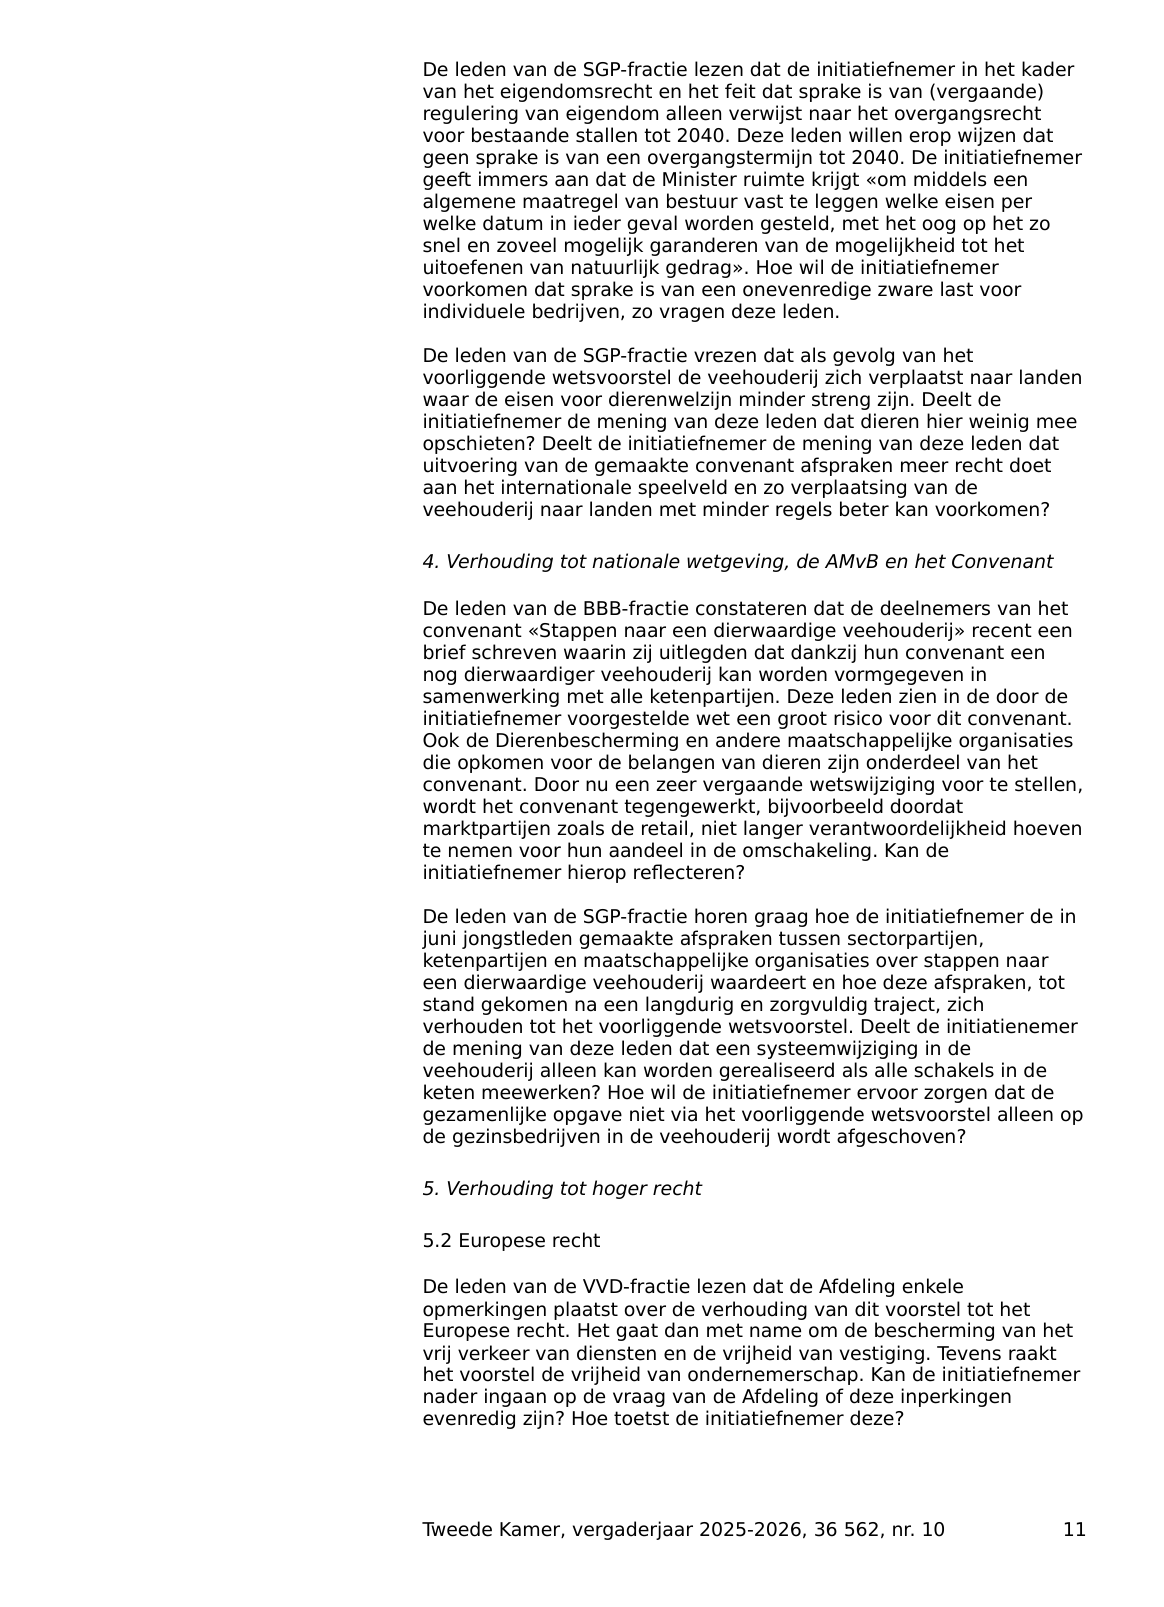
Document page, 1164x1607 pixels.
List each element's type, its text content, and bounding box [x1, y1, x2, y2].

subtitle 5. Verhouding tot hoger recht [422, 1177, 1087, 1199]
text De leden van de BBB-fractie constateren dat de deelnemers van het convenant «Stappen naar een dierwaardige veehouderij» recent een brief schreven waarin zij uitlegden dat dankzij hun convenant een nog dierwaardiger veehouderij kan worden vormgegeven in samenwerking met alle ketenpartijen. Deze leden zien in de door de initiatiefnemer voorgestelde wet een groot risico voor dit convenant. Ook de Dierenbescherming en andere maatschappelijke organisaties die opkomen voor de belangen van dieren zijn onderdeel van het convenant. Door nu een zeer vergaande wetswijziging voor te stellen, wordt het convenant tegengewerkt, bijvoorbeeld doordat marktpartijen zoals de retail, niet langer verantwoordelijkheid hoeven te nemen voor hun aandeel in de omschakeling. Kan de initiatiefnemer hierop reflecteren? [422, 598, 1087, 883]
text De leden van de SGP-fractie vrezen dat als gevolg van het voorliggende wetsvoorstel de veehouderij zich verplaatst naar landen waar de eisen voor dierenwelzijn minder streng zijn. Deelt de initiatiefnemer de mening van deze leden dat dieren hier weinig mee opschieten? Deelt de initiatiefnemer de mening van deze leden dat uitvoering van de gemaakte convenant afspraken meer recht doet aan het internationale speelveld en zo verplaatsing van de veehouderij naar landen met minder regels beter kan voorkomen? [422, 345, 1087, 521]
subtitle 4. Verhouding tot nationale wetgeving, de AMvB en het Convenant [422, 551, 1087, 573]
text De leden van de SGP-fractie lezen dat de initiatiefnemer in het kader van het eigendomsrecht en het feit dat sprake is van (vergaande) regulering van eigendom alleen verwijst naar het overgangsrecht voor bestaande stallen tot 2040. Deze leden willen erop wijzen dat geen sprake is van een overgangstermijn tot 2040. De initiatiefnemer geeft immers aan dat de Minister ruimte krijgt «om middels een algemene maatregel van bestuur vast te leggen welke eisen per welke datum in ieder geval worden gesteld, met het oog op het zo snel en zoveel mogelijk garanderen van de mogelijkheid tot het uitoefenen van natuurlijk gedrag». Hoe wil de initiatiefnemer voorkomen dat sprake is van een onevenredige zware last voor individuele bedrijven, zo vragen deze leden. [422, 59, 1087, 323]
subtitle 5.2 Europese recht [422, 1229, 1087, 1251]
text De leden van de VVD-fractie lezen dat de Afdeling enkele opmerkingen plaatst over de verhouding van dit voorstel tot het Europese recht. Het gaat dan met name om de bescherming van het vrij verkeer van diensten en de vrijheid van vestiging. Tevens raakt het voorstel de vrijheid van ondernemerschap. Kan de initiatiefnemer nader ingaan op de vraag van de Afdeling of deze inperkingen evenredig zijn? Hoe toetst de initiatiefnemer deze? [422, 1276, 1087, 1430]
text De leden van de SGP-fractie horen graag hoe de initiatiefnemer de in juni jongstleden gemaakte afspraken tussen sectorpartijen, ketenpartijen en maatschappelijke organisaties over stappen naar een dierwaardige veehouderij waardeert en hoe deze afspraken, tot stand gekomen na een langdurig en zorgvuldig traject, zich verhouden tot het voorliggende wetsvoorstel. Deelt de initiatienemer de mening van deze leden dat een systeemwijziging in de veehouderij alleen kan worden gerealiseerd als alle schakels in de keten meewerken? Hoe wil de initiatiefnemer ervoor zorgen dat de gezamenlijke opgave niet via het voorliggende wetsvoorstel alleen op de gezinsbedrijven in de veehouderij wordt afgeschoven? [422, 906, 1087, 1147]
